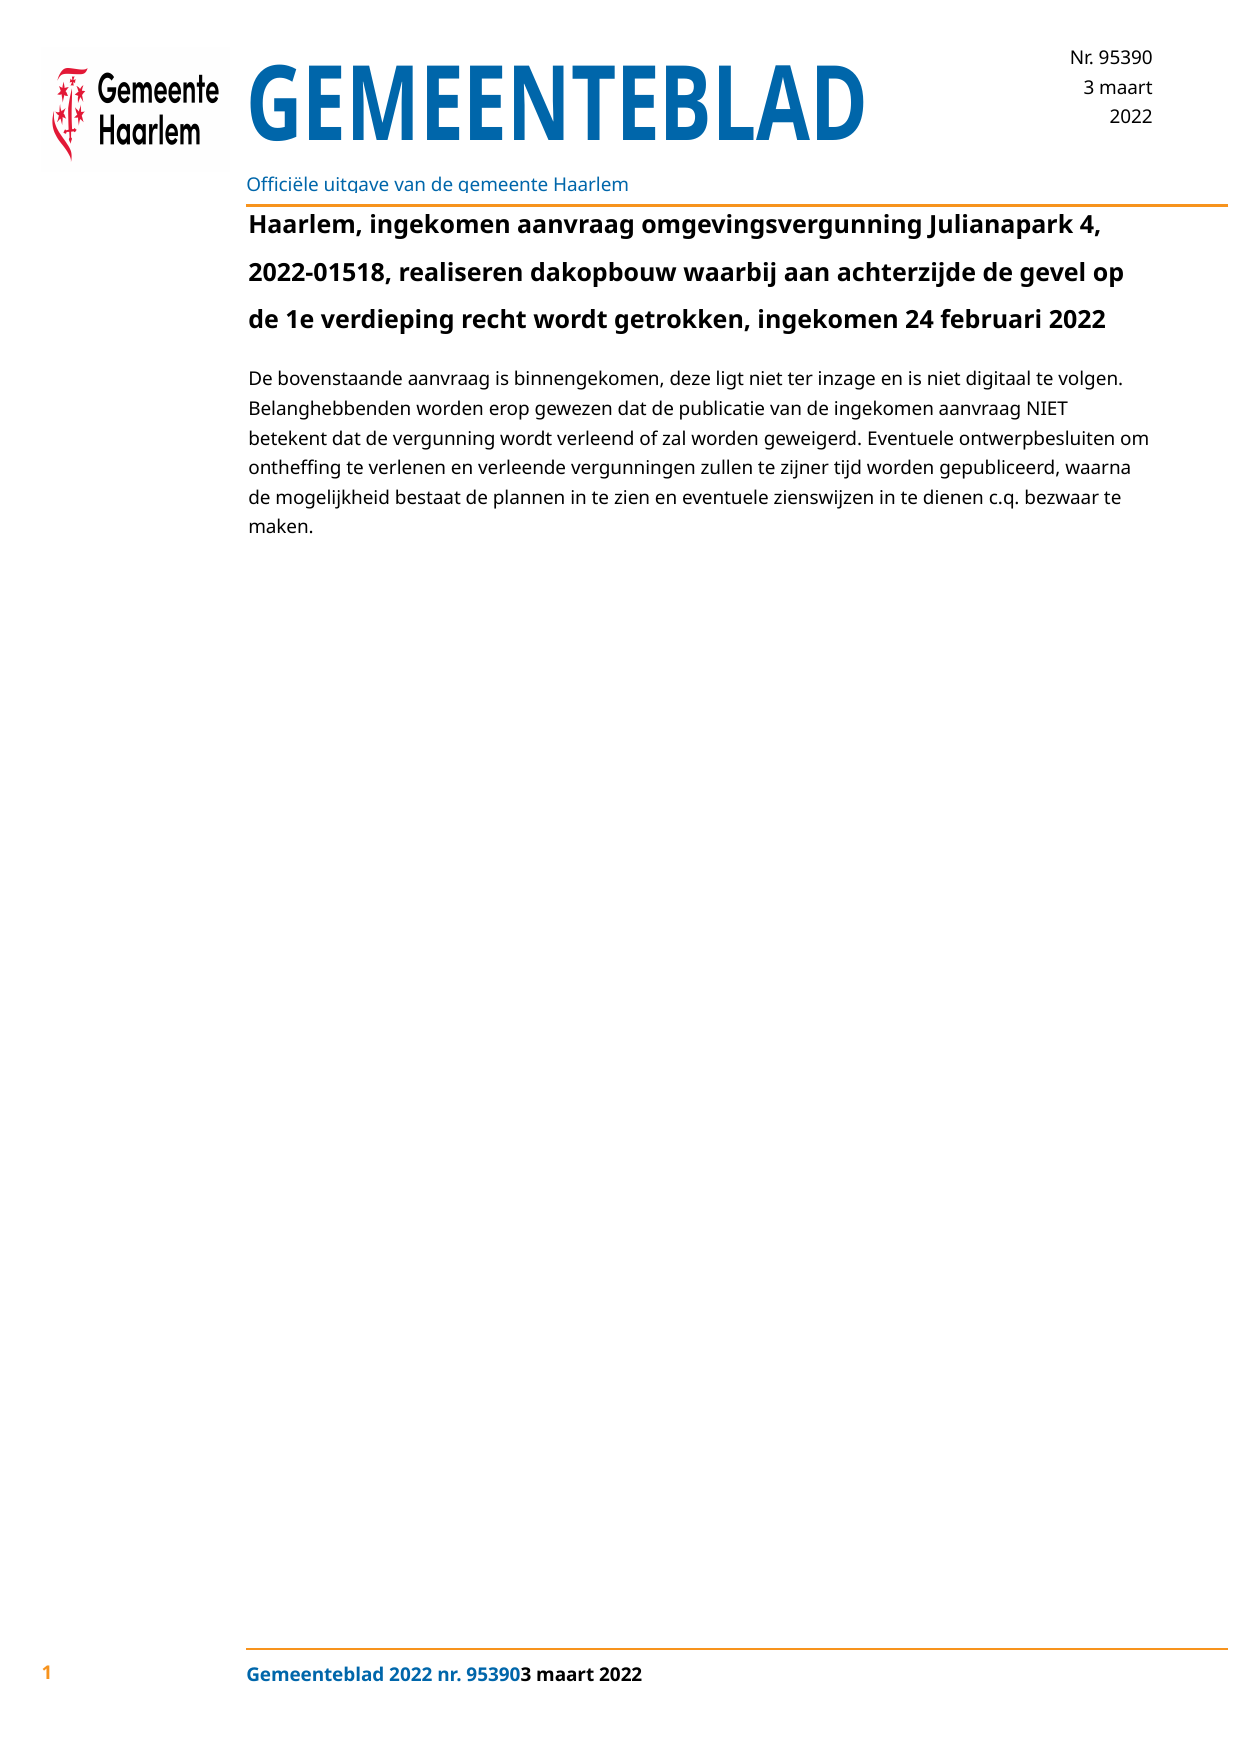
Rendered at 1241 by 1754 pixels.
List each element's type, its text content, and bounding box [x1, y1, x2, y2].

text De bovenstaande aanvraag is binnengekomen, deze ligt niet ter inzage en is niet digitaal te volgen. Belanghebbenden worden erop gewezen dat de publicatie van de ingekomen aanvraag NIET betekent dat de vergunning wordt verleend of zal worden geweigerd. Eventuele ontwerpbesluiten om ontheffing te verlenen en verleende vergunningen zullen te zijner tijd worden gepubliceerd, waarna de mogelijkheid bestaat de plannen in te zien en eventuele zienswijzen in te dienen c.q. bezwaar te maken. [248, 366, 1152, 539]
picture [41, 47, 231, 172]
text Haarlem, ingekomen aanvraag omgevingsvergunning Julianapark 4, 2022-01518, realiseren dakopbouw waarbij aan achterzijde de gevel op de 1e verdieping recht wordt getrokken, ingekomen 24 februari 2022 [248, 207, 1152, 336]
